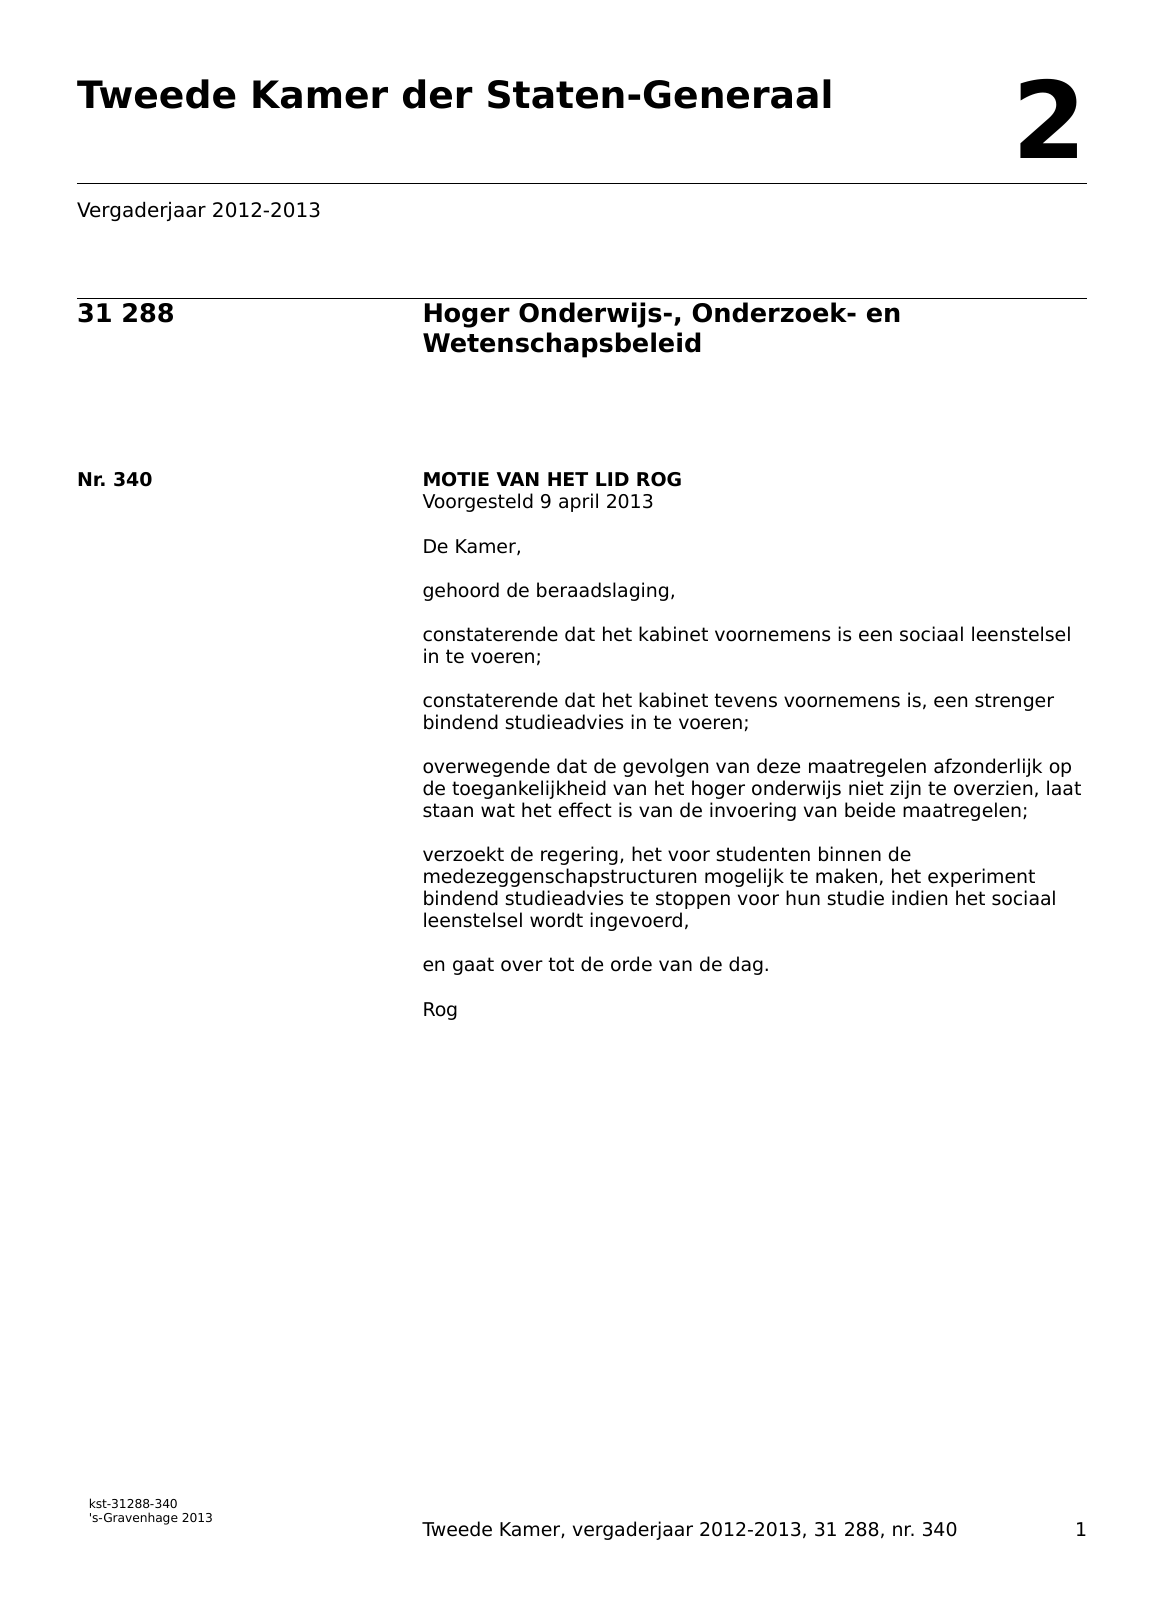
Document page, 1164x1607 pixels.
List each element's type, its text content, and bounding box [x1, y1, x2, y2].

table_header Tweede Kamer der Staten-Generaal [77, 59, 886, 183]
text gehoord de beraadslaging, [422, 580, 1087, 602]
text constaterende dat het kabinet voornemens is een sociaal leenstelsel in te voeren; [422, 624, 1087, 668]
text en gaat over tot de orde van de dag. [422, 954, 1087, 976]
subtitle Nr. 340 MOTIE VAN HET LID ROG [77, 469, 1087, 491]
subtitle 31 288 Hoger Onderwijs-, Onderzoek- en Wetenschapsbeleid [77, 299, 1087, 358]
text Voorgesteld 9 april 2013 [422, 491, 1087, 513]
text verzoekt de regering, het voor studenten binnen de medezeggenschapstructuren mogelijk te maken, het experiment bindend studieadvies te stoppen voor hun studie indien het sociaal leenstelsel wordt ingevoerd, [422, 844, 1087, 932]
table_cell Vergaderjaar 2012-2013 [77, 184, 1087, 298]
text constaterende dat het kabinet tevens voornemens is, een strenger bindend studieadvies in te voeren; [422, 690, 1087, 734]
text Rog [422, 998, 1087, 1021]
text kst-31288-340 [88, 1497, 323, 1511]
text De Kamer, [422, 536, 1087, 557]
text overwegende dat de gevolgen van deze maatregelen afzonderlijk op de toegankelijkheid van het hoger onderwijs niet zijn te overzien, laat staan wat het effect is van de invoering van beide maatregelen; [422, 756, 1087, 822]
table_header 2 [886, 59, 1087, 183]
text 's-Gravenhage 2013 [88, 1511, 323, 1525]
